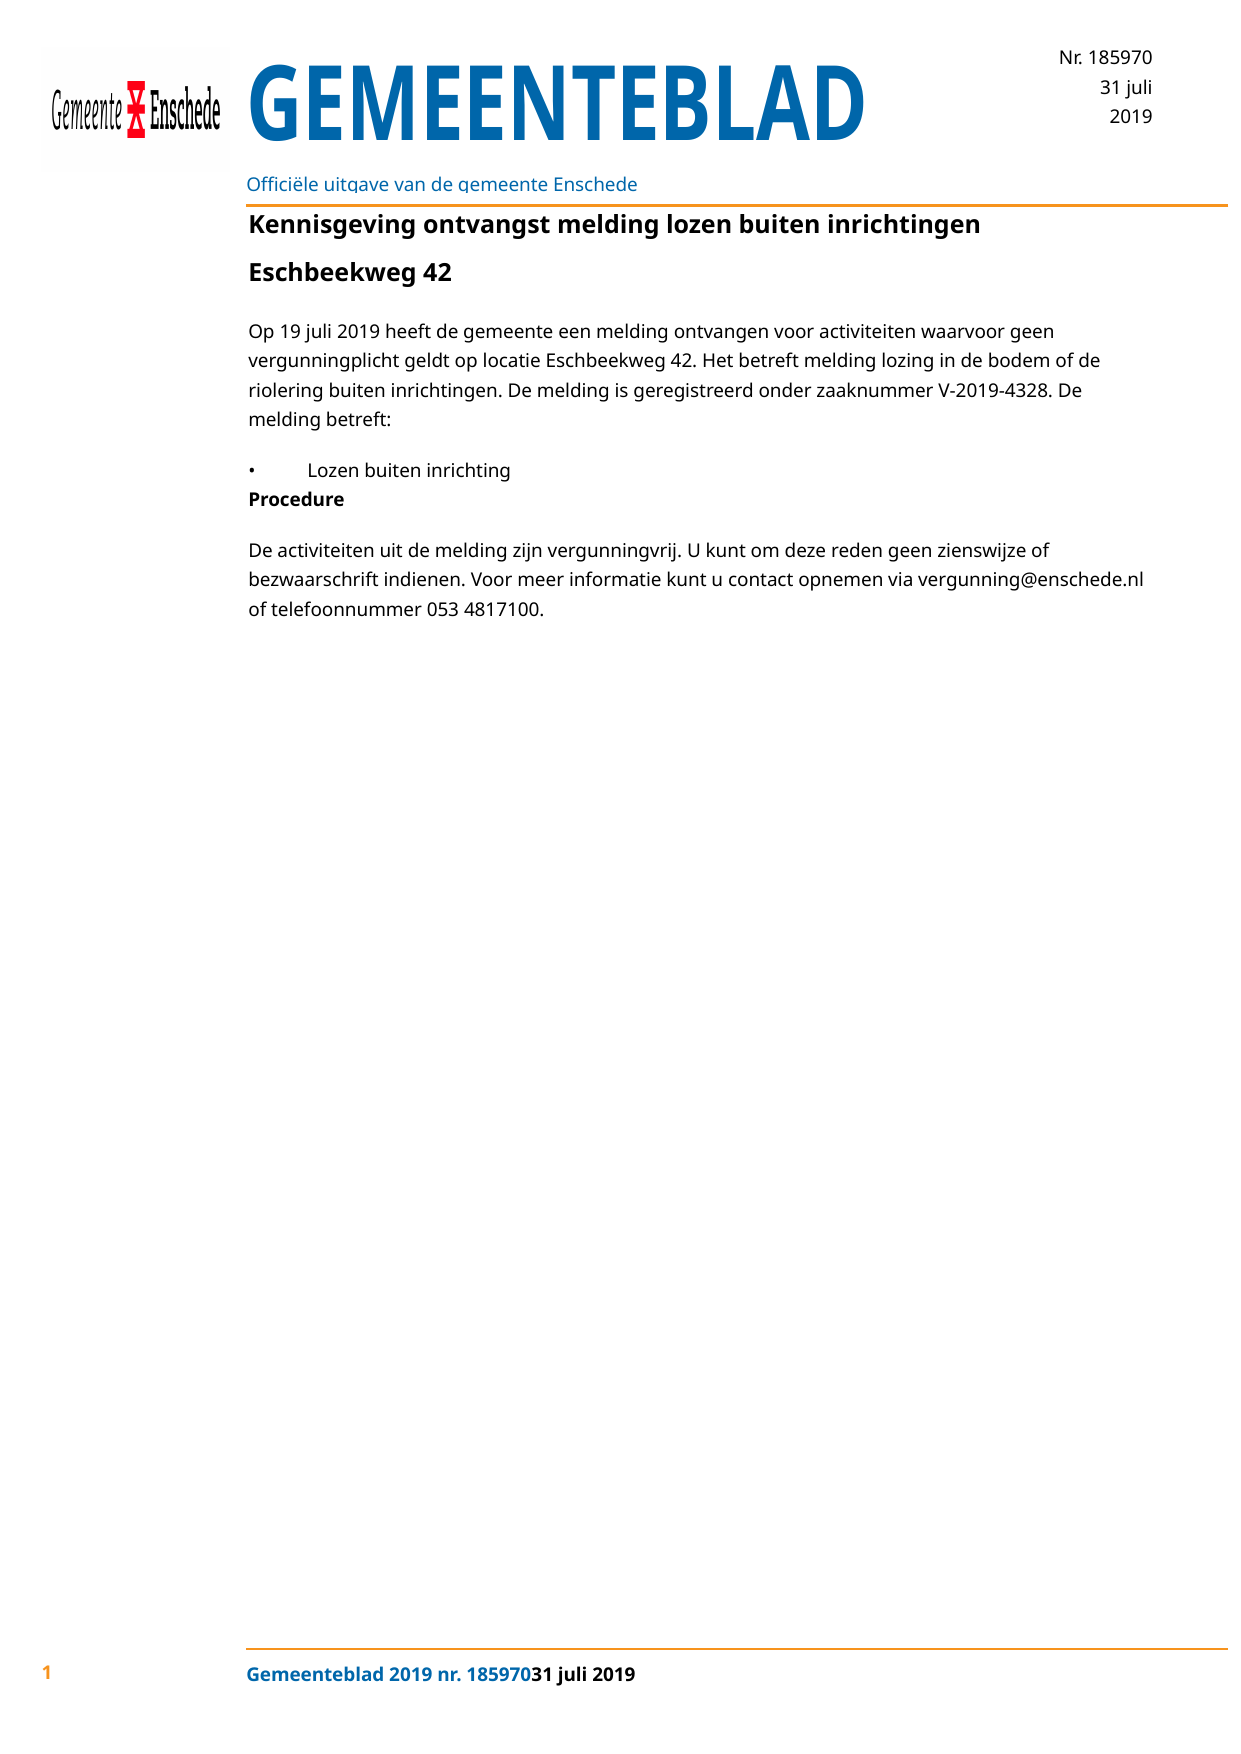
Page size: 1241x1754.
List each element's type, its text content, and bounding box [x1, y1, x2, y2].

picture [41, 47, 231, 172]
text Kennisgeving ontvangst melding lozen buiten inrichtingen Eschbeekweg 42 [248, 207, 1152, 288]
text Op 19 juli 2019 heeft de gemeente een melding ontvangen voor activiteiten waarvoor geen vergunningplicht geldt op locatie Eschbeekweg 42. Het betreft melding lozing in de bodem of de riolering buiten inrichtingen. De melding is geregistreerd onder zaaknummer V-2019-4328. De melding betreft: [248, 318, 1152, 432]
text De activiteiten uit de melding zijn vergunningvrij. U kunt om deze reden geen zienswijze of bezwaarschrift indienen. Voor meer informatie kunt u contact opnemen via vergunning@enschede.nl of telefoonnummer 053 4817100. [248, 537, 1152, 622]
list Lozen buiten inrichting [248, 457, 1152, 483]
text Procedure [248, 487, 1152, 512]
